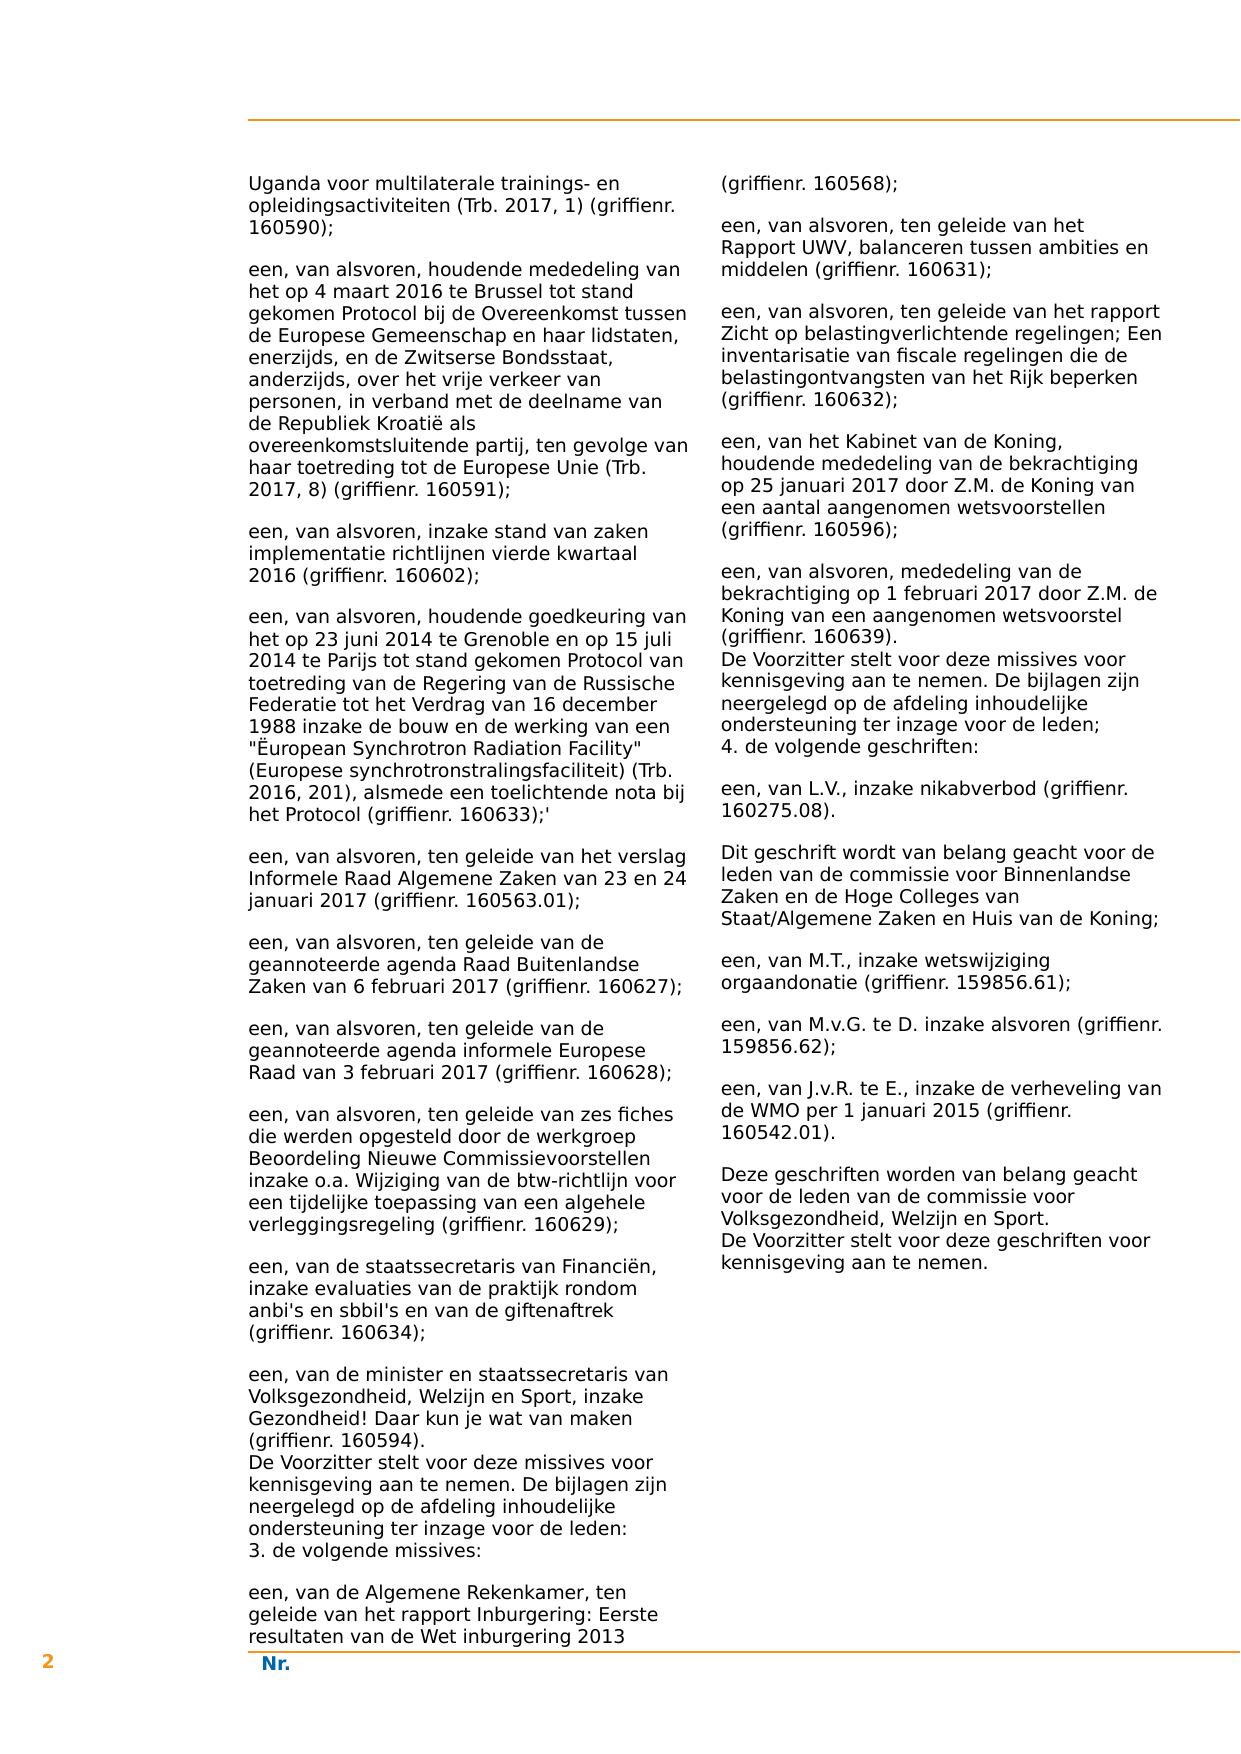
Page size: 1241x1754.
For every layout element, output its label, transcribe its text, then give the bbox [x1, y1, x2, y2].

text Uganda voor multilaterale trainings- en opleidingsactiviteiten (Trb. 2017, 1) (griffienr. 160590); [248, 173, 691, 239]
text Dit geschrift wordt van belang geacht voor de leden van de commissie voor Binnenlandse Zaken en de Hoge Colleges van Staat/Algemene Zaken en Huis van de Koning; [721, 842, 1163, 930]
text een, van alsvoren, ten geleide van het rapport Zicht op belastingverlichtende regelingen; Een inventarisatie van fiscale regelingen die de belastingontvangsten van het Rijk beperken (griffienr. 160632); [721, 301, 1163, 411]
text een, van M.v.G. te D. inzake alsvoren (griffienr. 159856.62); [721, 1014, 1163, 1058]
text een, van alsvoren, inzake stand van zaken implementatie richtlijnen vierde kwartaal 2016 (griffienr. 160602); [248, 521, 691, 586]
text een, van alsvoren, ten geleide van de geannoteerde agenda Raad Buitenlandse Zaken van 6 februari 2017 (griffienr. 160627); [248, 932, 691, 998]
text een, van L.V., inzake nikabverbod (griffienr. 160275.08). [721, 778, 1163, 822]
text een, van alsvoren, mededeling van de bekrachtiging op 1 februari 2017 door Z.M. de Koning van een aangenomen wetsvoorstel (griffienr. 160639). [721, 561, 1163, 648]
text De Voorzitter stelt voor deze missives voor kennisgeving aan te nemen. De bijlagen zijn neergelegd op de afdeling inhoudelijke ondersteuning ter inzage voor de leden; [721, 648, 1163, 736]
text een, van alsvoren, ten geleide van zes fiches die werden opgesteld door de werkgroep Beoordeling Nieuwe Commissievoorstellen inzake o.a. Wijziging van de btw-richtlijn voor een tijdelijke toepassing van een algehele verleggingsregeling (griffienr. 160629); [248, 1104, 691, 1236]
text 4. de volgende geschriften: [721, 736, 1163, 758]
text een, van alsvoren, houdende goedkeuring van het op 23 juni 2014 te Grenoble en op 15 juli 2014 te Parijs tot stand gekomen Protocol van toetreding van de Regering van de Russische Federatie tot het Verdrag van 16 december 1988 inzake de bouw en de werking van een "Ëuropean Synchrotron Radiation Facility" (Europese synchrotronstralingsfaciliteit) (Trb. 2016, 201), alsmede een toelichtende nota bij het Protocol (griffienr. 160633);' [248, 606, 691, 826]
text een, van de minister en staatssecretaris van Volksgezondheid, Welzijn en Sport, inzake Gezondheid! Daar kun je wat van maken (griffienr. 160594). [248, 1364, 691, 1452]
text een, van J.v.R. te E., inzake de verheveling van de WMO per 1 januari 2015 (griffienr. 160542.01). [721, 1078, 1163, 1144]
text een, van de staatssecretaris van Financiën, inzake evaluaties van de praktijk rondom anbi's en sbbiI's en van de giftenaftrek (griffienr. 160634); [248, 1256, 691, 1344]
text 3. de volgende missives: [248, 1540, 691, 1562]
text een, van de Algemene Rekenkamer, ten geleide van het rapport Inburgering: Eerste resultaten van de Wet inburgering 2013 [248, 1582, 691, 1648]
text een, van het Kabinet van de Koning, houdende mededeling van de bekrachtiging op 25 januari 2017 door Z.M. de Koning van een aantal aangenomen wetsvoorstellen (griffienr. 160596); [721, 431, 1163, 541]
text (griffienr. 160568); [721, 173, 1163, 195]
text De Voorzitter stelt voor deze missives voor kennisgeving aan te nemen. De bijlagen zijn neergelegd op de afdeling inhoudelijke ondersteuning ter inzage voor de leden: [248, 1452, 691, 1540]
text een, van M.T., inzake wetswijziging orgaandonatie (griffienr. 159856.61); [721, 950, 1163, 994]
text een, van alsvoren, ten geleide van het Rapport UWV, balanceren tussen ambities en middelen (griffienr. 160631); [721, 215, 1163, 281]
text een, van alsvoren, ten geleide van het verslag Informele Raad Algemene Zaken van 23 en 24 januari 2017 (griffienr. 160563.01); [248, 846, 691, 912]
text een, van alsvoren, houdende mededeling van het op 4 maart 2016 te Brussel tot stand gekomen Protocol bij de Overeenkomst tussen de Europese Gemeenschap en haar lidstaten, enerzijds, en de Zwitserse Bondsstaat, anderzijds, over het vrije verkeer van personen, in verband met de deelname van de Republiek Kroatië als overeenkomstsluitende partij, ten gevolge van haar toetreding tot de Europese Unie (Trb. 2017, 8) (griffienr. 160591); [248, 259, 691, 501]
text Deze geschriften worden van belang geacht voor de leden van de commissie voor Volksgezondheid, Welzijn en Sport. [721, 1164, 1163, 1230]
text De Voorzitter stelt voor deze geschriften voor kennisgeving aan te nemen. [721, 1230, 1163, 1274]
text een, van alsvoren, ten geleide van de geannoteerde agenda informele Europese Raad van 3 februari 2017 (griffienr. 160628); [248, 1018, 691, 1084]
